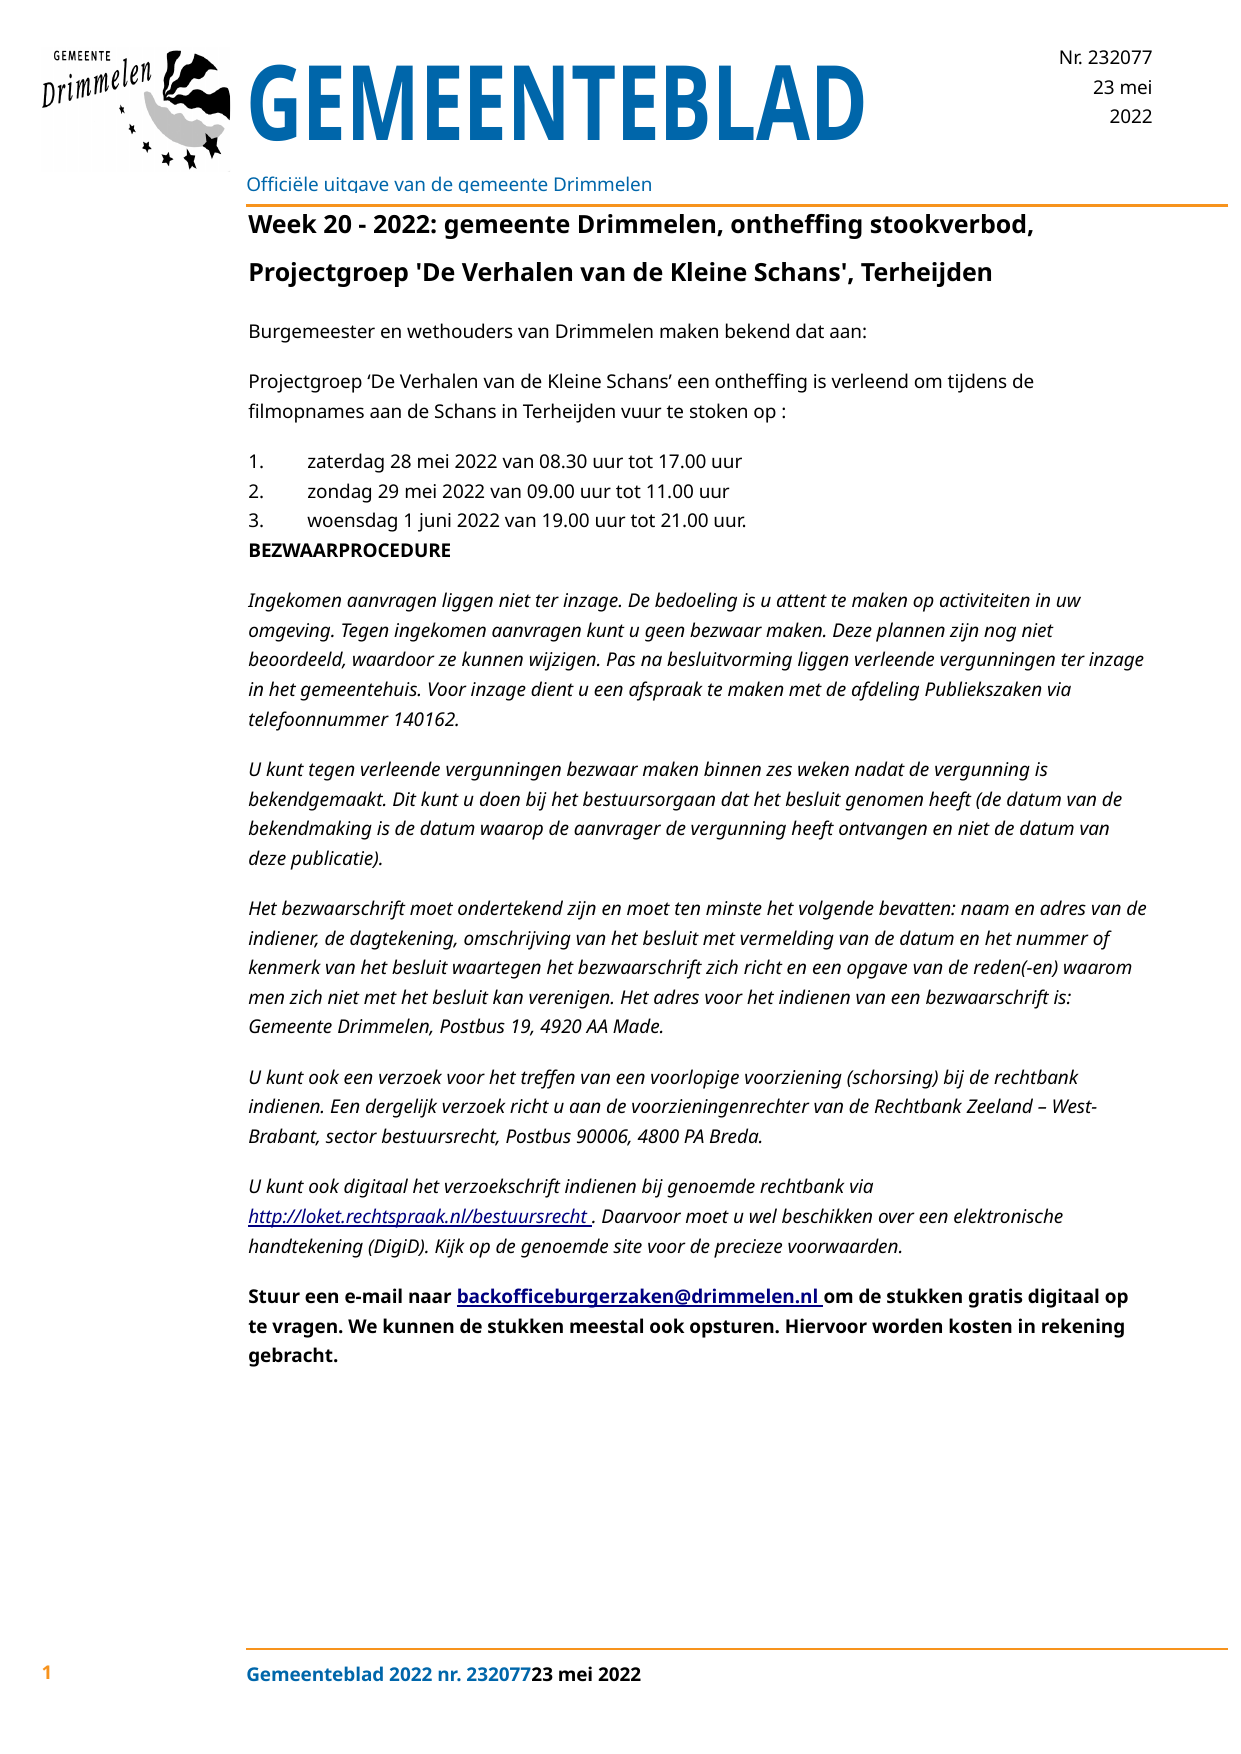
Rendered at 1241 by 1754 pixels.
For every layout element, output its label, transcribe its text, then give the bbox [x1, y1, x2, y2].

text Week 20 - 2022: gemeente Drimmelen, ontheffing stookverbod, Projectgroep 'De Verhalen van de Kleine Schans', Terheijden [248, 207, 1152, 288]
text Projectgroep ‘De Verhalen van de Kleine Schans’ een ontheffing is verleend om tijdens de filmopnames aan de Schans in Terheijden vuur te stoken op : [248, 368, 1152, 424]
text U kunt ook digitaal het verzoekschrift indienen bij genoemde rechtbank via http://loket.rechtspraak.nl/bestuursrecht . Daarvoor moet u wel beschikken over een elektronische handtekening (DigiD). Kijk op de genoemde site voor de precieze voorwaarden. [248, 1174, 1152, 1259]
text Het bezwaarschrift moet ondertekend zijn en moet ten minste het volgende bevatten: naam en adres van de indiener, de dagtekening, omschrijving van het besluit met vermelding van de datum en het nummer of kenmerk van het besluit waartegen het bezwaarschrift zich richt en een opgave van de reden(-en) waarom men zich niet met het besluit kan verenigen. Het adres voor het indienen van een bezwaarschrift is: Gemeente Drimmelen, Postbus 19, 4920 AA Made. [248, 895, 1152, 1039]
list zondag 29 mei 2022 van 09.00 uur tot 11.00 uur [248, 478, 1152, 504]
text Burgemeester en wethouders van Drimmelen maken bekend dat aan: [248, 318, 1152, 344]
list woensdag 1 juni 2022 van 19.00 uur tot 21.00 uur. [248, 507, 1152, 533]
text U kunt tegen verleende vergunningen bezwaar maken binnen zes weken nadat de vergunning is bekendgemaakt. Dit kunt u doen bij het bestuursorgaan dat het besluit genomen heeft (de datum van de bekendmaking is de datum waarop de aanvrager de vergunning heeft ontvangen en niet de datum van deze publicatie). [248, 756, 1152, 871]
text Ingekomen aanvragen liggen niet ter inzage. De bedoeling is u attent te maken op activiteiten in uw omgeving. Tegen ingekomen aanvragen kunt u geen bezwaar maken. Deze plannen zijn nog niet beoordeeld, waardoor ze kunnen wijzigen. Pas na besluitvorming liggen verleende vergunningen ter inzage in het gemeentehuis. Voor inzage dient u een afspraak te maken met de afdeling Publiekszaken via telefoonnummer 140162. [248, 587, 1152, 732]
text Stuur een e-mail naar backofficeburgerzaken@drimmelen.nl om de stukken gratis digitaal op te vragen. We kunnen de stukken meestal ook opsturen. Hiervoor worden kosten in rekening gebracht. [248, 1283, 1152, 1368]
text BEZWAARPROCEDURE [248, 537, 1152, 563]
picture [41, 47, 231, 172]
list zaterdag 28 mei 2022 van 08.30 uur tot 17.00 uur [248, 448, 1152, 474]
text U kunt ook een verzoek voor het treffen van een voorlopige voorziening (schorsing) bij de rechtbank indienen. Een dergelijk verzoek richt u aan de voorzieningenrechter van de Rechtbank Zeeland – West-Brabant, sector bestuursrecht, Postbus 90006, 4800 PA Breda. [248, 1064, 1152, 1149]
